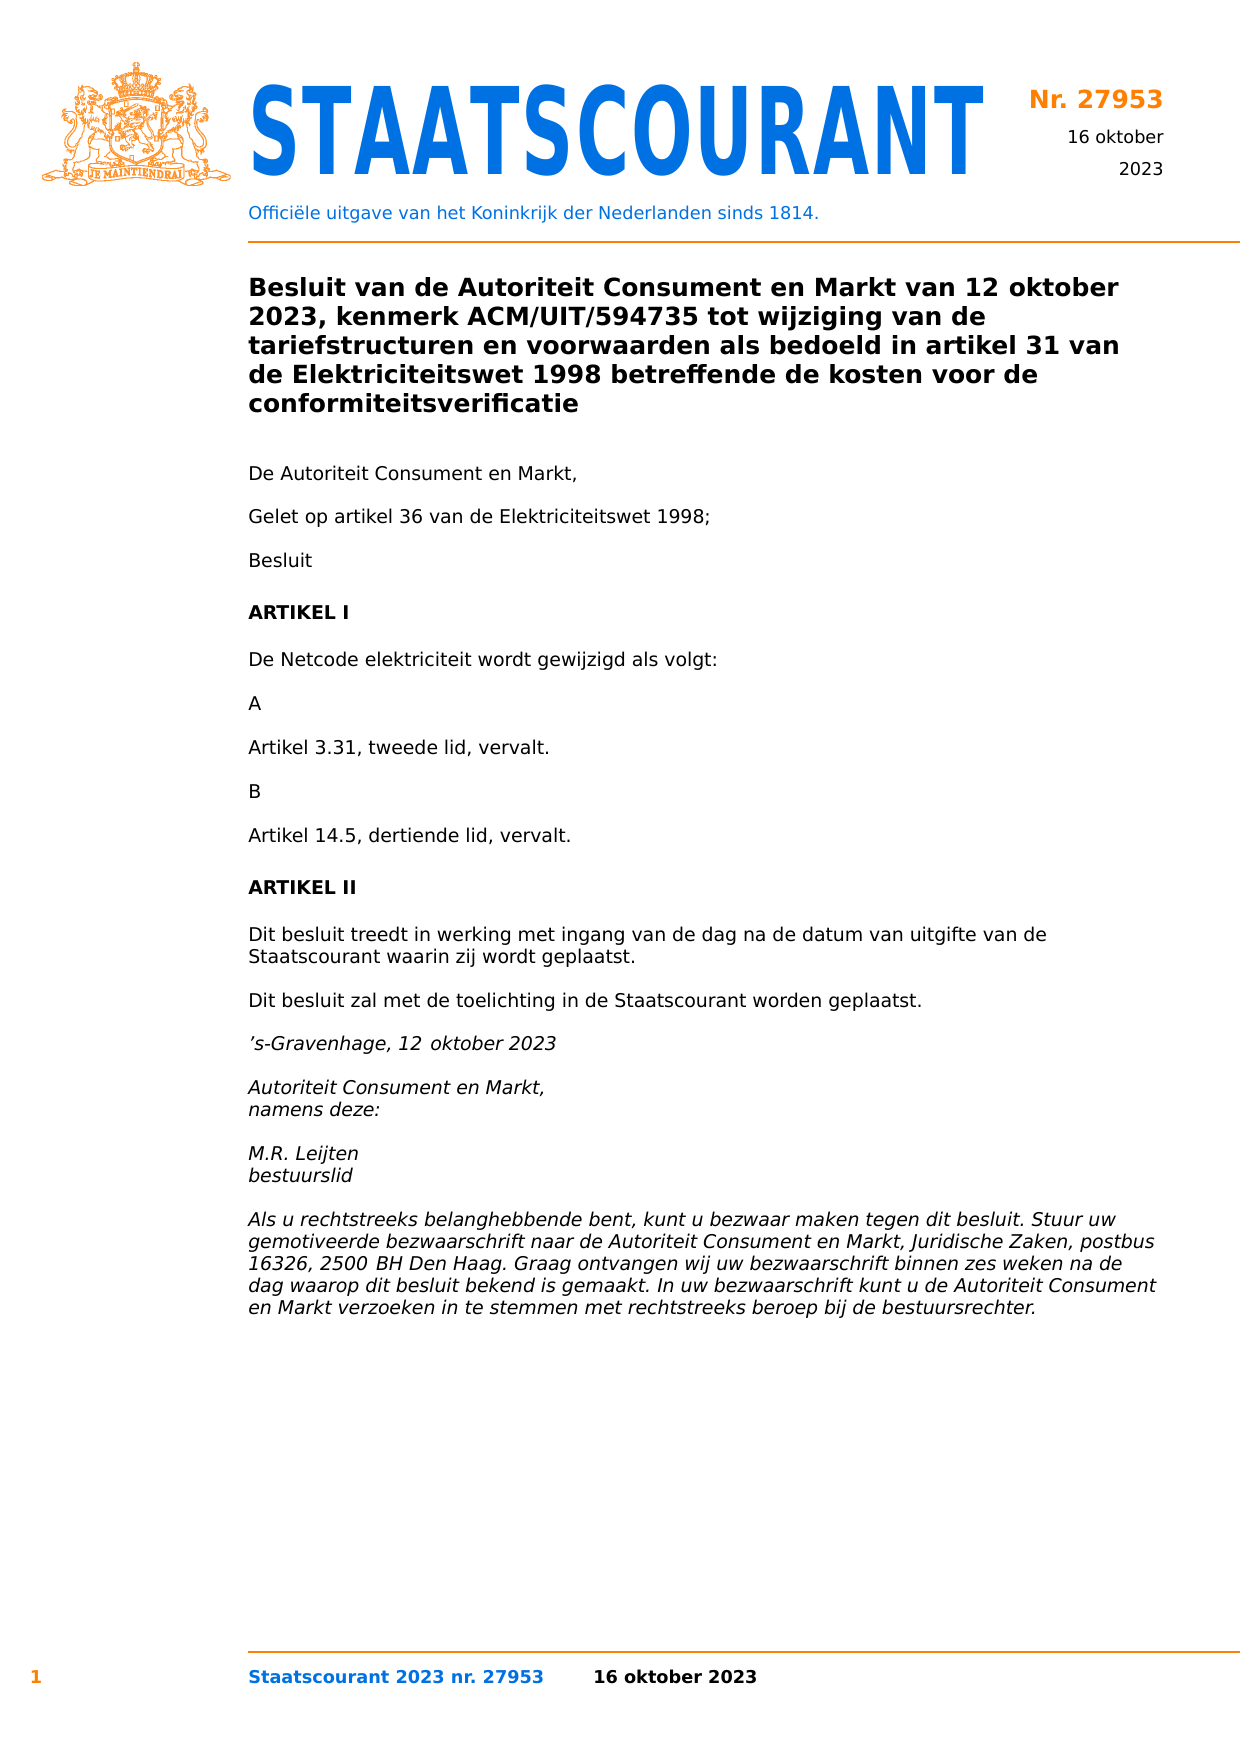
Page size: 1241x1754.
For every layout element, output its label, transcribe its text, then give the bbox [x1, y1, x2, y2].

text Als u rechtstreeks belanghebbende bent, kunt u bezwaar maken tegen dit besluit. Stuur uw gemotiveerde bezwaarschrift naar de Autoriteit Consument en Markt, Juridische Zaken, postbus 16326, 2500 BH Den Haag. Graag ontvangen wij uw bezwaarschrift binnen zes weken na de dag waarop dit besluit bekend is gemaakt. In uw bezwaarschrift kunt u de Autoriteit Consument en Markt verzoeken in te stemmen met rechtstreeks beroep bij de bestuursrechter. [248, 1209, 1163, 1319]
text Besluit [248, 550, 1163, 572]
table_header [25, 62, 248, 241]
table_header Nr. 27953 [998, 62, 1240, 121]
text A [248, 693, 1163, 715]
text Dit besluit zal met de toelichting in de Staatscourant worden geplaatst. [248, 989, 1163, 1011]
text B [248, 781, 1163, 803]
text De Netcode elektriciteit wordt gewijzigd als volgt: [248, 649, 1163, 671]
text Artikel 3.31, tweede lid, vervalt. [248, 737, 1163, 759]
subtitle Besluit van de Autoriteit Consument en Markt van 12 oktober 2023, kenmerk ACM/UIT/594735 tot wijziging van de tariefstructuren en voorwaarden als bedoeld in artikel 31 van de Elektriciteitswet 1998 betreffende de kosten voor de conformiteitsverificatie [248, 273, 1163, 419]
text Artikel 14.5, dertiende lid, vervalt. [248, 825, 1163, 847]
text Gelet op artikel 36 van de Elektriciteitswet 1998; [248, 506, 1163, 528]
text De Autoriteit Consument en Markt, [248, 463, 1163, 484]
table_header STAATSCOURANT [248, 62, 998, 203]
text Autoriteit Consument en Markt, namens deze: M.R. Leijten bestuurslid [248, 1077, 1163, 1187]
text Dit besluit treedt in werking met ingang van de dag na de datum van uitgifte van de Staatscourant waarin zij wordt geplaatst. [248, 924, 1163, 968]
table_cell 16 oktober [998, 121, 1240, 153]
table_cell Officiële uitgave van het Koninkrijk der Nederlanden sinds 1814. [248, 203, 1240, 241]
table_cell 2023 [998, 153, 1240, 203]
subtitle ARTIKEL I [248, 602, 1163, 624]
subtitle ARTIKEL II [248, 877, 1163, 899]
text ’s-Gravenhage, 12 oktober 2023 [248, 1033, 1163, 1055]
picture [41, 62, 231, 186]
